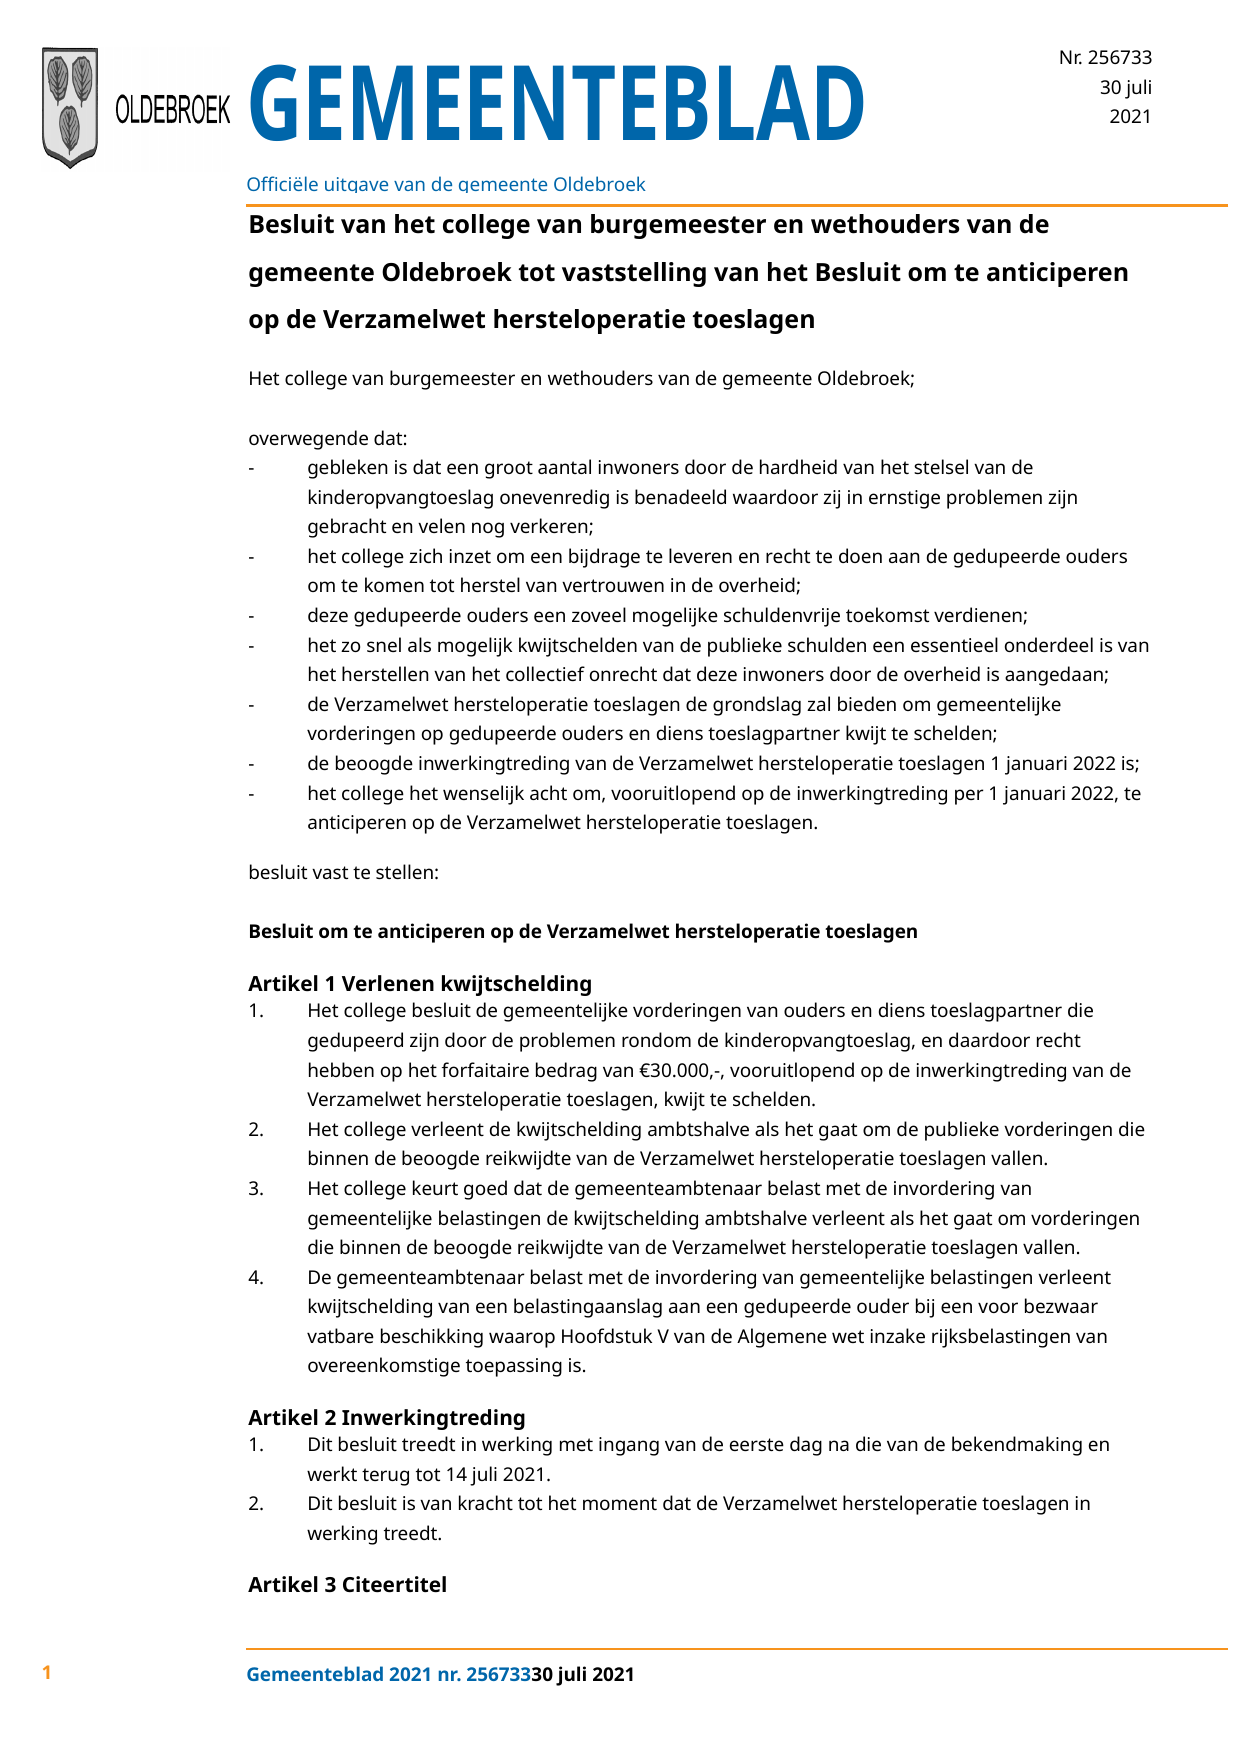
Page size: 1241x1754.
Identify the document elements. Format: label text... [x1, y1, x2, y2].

list Dit besluit treedt in werking met ingang van de eerste dag na die van de bekendmaking en werkt terug tot 14 juli 2021. [248, 1431, 1152, 1487]
list de Verzamelwet hersteloperatie toeslagen de grondslag zal bieden om gemeentelijke vorderingen op gedupeerde ouders en diens toeslagpartner kwijt te schelden; [248, 691, 1152, 746]
text Het college van burgemeester en wethouders van de gemeente Oldebroek; [248, 366, 1152, 391]
list de beoogde inwerkingtreding van de Verzamelwet hersteloperatie toeslagen 1 januari 2022 is; [248, 750, 1152, 776]
list het college zich inzet om een bijdrage te leveren en recht te doen aan de gedupeerde ouders om te komen tot herstel van vertrouwen in de overheid; [248, 543, 1152, 598]
text besluit vast te stellen: [248, 859, 1152, 885]
text Artikel 1 Verlenen kwijtschelding [248, 969, 1152, 998]
list Het college verleent de kwijtschelding ambtshalve als het gaat om de publieke vorderingen die binnen de beoogde reikwijdte van de Verzamelwet hersteloperatie toeslagen vallen. [248, 1116, 1152, 1171]
text Besluit van het college van burgemeester en wethouders van de gemeente Oldebroek tot vaststelling van het Besluit om te anticiperen op de Verzamelwet hersteloperatie toeslagen [248, 207, 1152, 336]
list Het college besluit de gemeentelijke vorderingen van ouders en diens toeslagpartner die gedupeerd zijn door de problemen rondom de kinderopvangtoeslag, en daardoor recht hebben op het forfaitaire bedrag van €30.000,-, vooruitlopend op de inwerkingtreding van de Verzamelwet hersteloperatie toeslagen, kwijt te schelden. [248, 998, 1152, 1112]
list Het college keurt goed dat de gemeenteambtenaar belast met de invordering van gemeentelijke belastingen de kwijtschelding ambtshalve verleent als het gaat om vorderingen die binnen de beoogde reikwijdte van de Verzamelwet hersteloperatie toeslagen vallen. [248, 1175, 1152, 1260]
text overwegende dat: [248, 425, 1152, 450]
list het college het wenselijk acht om, vooruitlopend op de inwerkingtreding per 1 januari 2022, te anticiperen op de Verzamelwet hersteloperatie toeslagen. [248, 780, 1152, 835]
text Artikel 2 Inwerkingtreding [248, 1403, 1152, 1431]
list Dit besluit is van kracht tot het moment dat de Verzamelwet hersteloperatie toeslagen in werking treedt. [248, 1491, 1152, 1546]
text Besluit om te anticiperen op de Verzamelwet hersteloperatie toeslagen [248, 919, 1152, 944]
list De gemeenteambtenaar belast met de invordering van gemeentelijke belastingen verleent kwijtschelding van een belastingaanslag aan een gedupeerde ouder bij een voor bezwaar vatbare beschikking waarop Hoofdstuk V van de Algemene wet inzake rijksbelastingen van overeenkomstige toepassing is. [248, 1264, 1152, 1378]
text Artikel 3 Citeertitel [248, 1571, 1152, 1599]
picture [41, 47, 231, 172]
list het zo snel als mogelijk kwijtschelden van de publieke schulden een essentieel onderdeel is van het herstellen van het collectief onrecht dat deze inwoners door de overheid is aangedaan; [248, 632, 1152, 687]
list deze gedupeerde ouders een zoveel mogelijke schuldenvrije toekomst verdienen; [248, 602, 1152, 628]
list gebleken is dat een groot aantal inwoners door de hardheid van het stelsel van de kinderopvangtoeslag onevenredig is benadeeld waardoor zij in ernstige problemen zijn gebracht en velen nog verkeren; [248, 454, 1152, 539]
